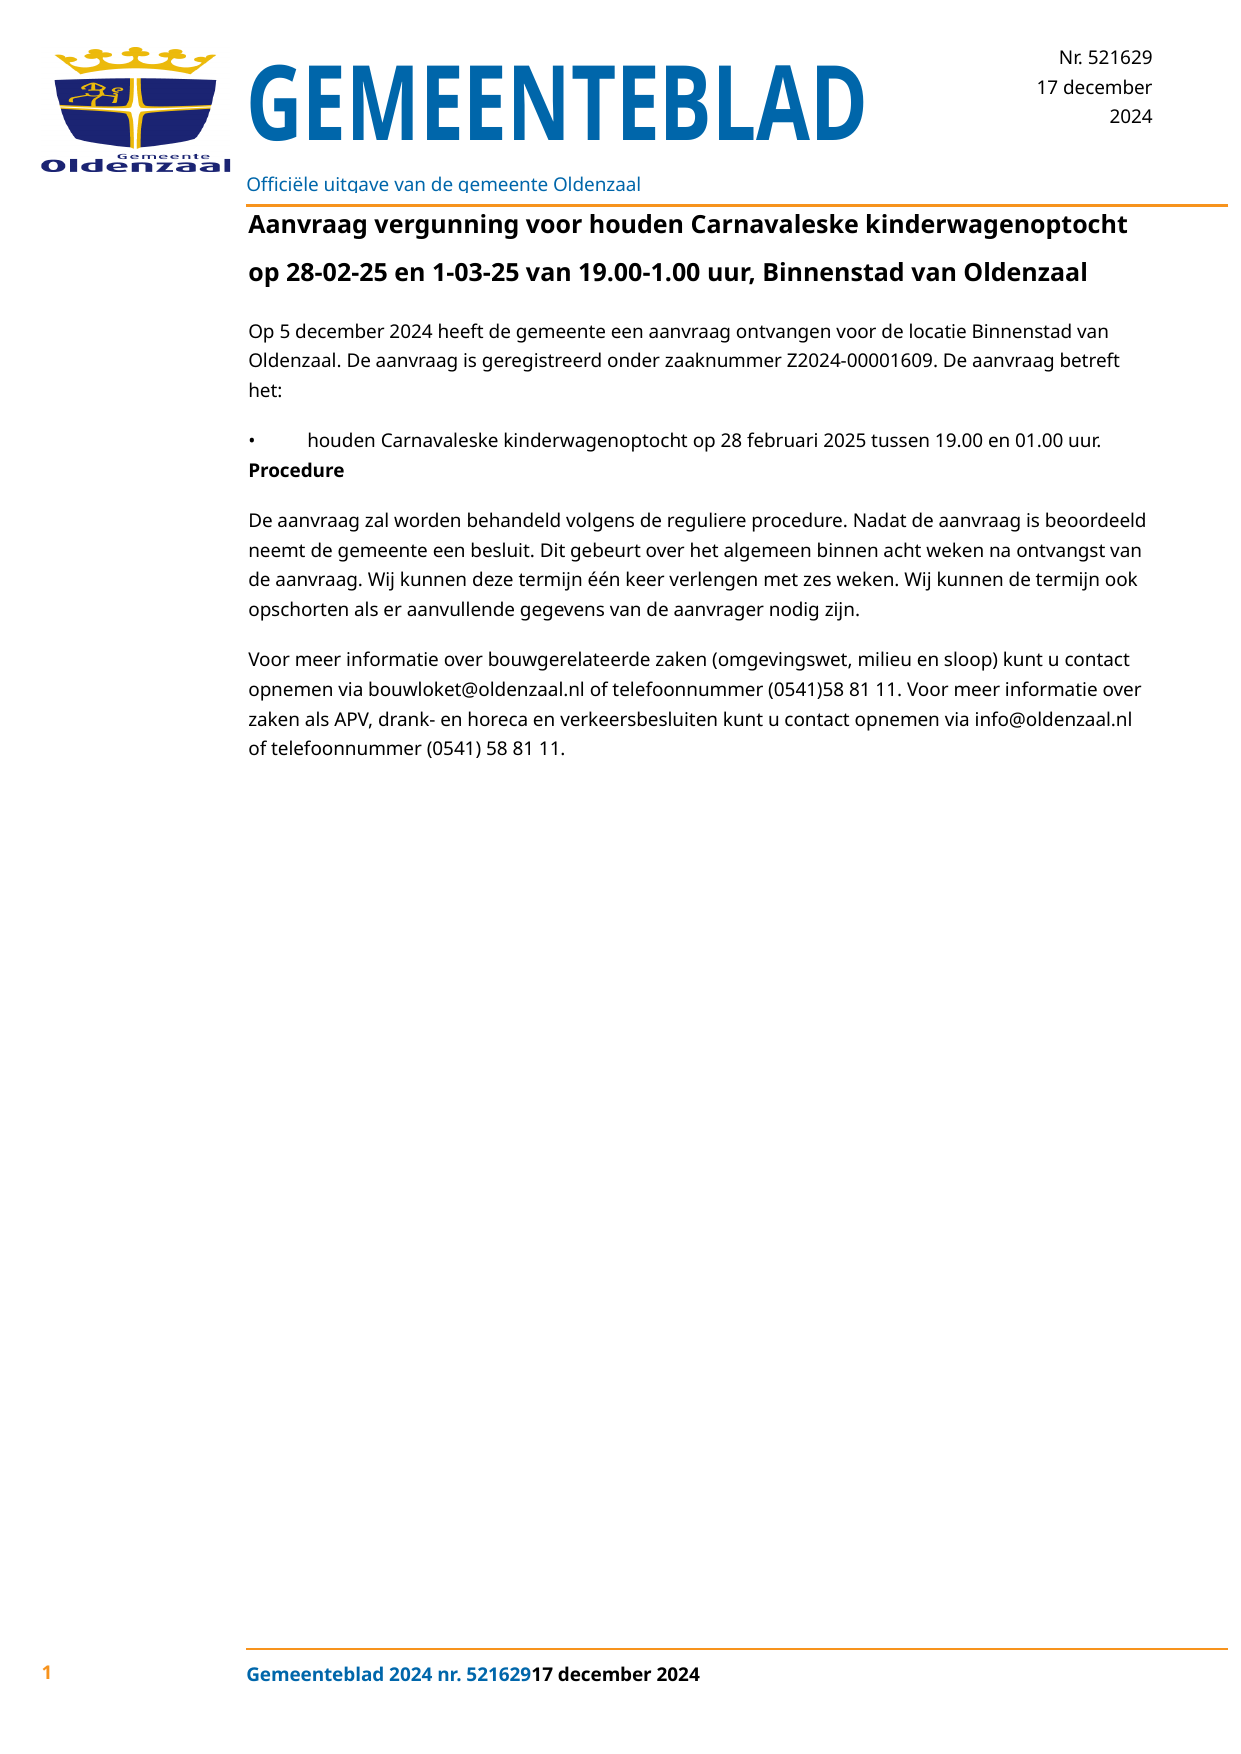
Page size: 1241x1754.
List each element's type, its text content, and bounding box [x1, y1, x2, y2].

text Procedure [248, 457, 1152, 483]
text Voor meer informatie over bouwgerelateerde zaken (omgevingswet, milieu en sloop) kunt u contact opnemen via bouwloket@oldenzaal.nl of telefoonnummer (0541)58 81 11. Voor meer informatie over zaken als APV, drank- en horeca en verkeersbesluiten kunt u contact opnemen via info@oldenzaal.nl of telefoonnummer (0541) 58 81 11. [248, 647, 1152, 761]
text Op 5 december 2024 heeft de gemeente een aanvraag ontvangen voor de locatie Binnenstad van Oldenzaal. De aanvraag is geregistreerd onder zaaknummer Z2024-00001609. De aanvraag betreft het: [248, 318, 1152, 403]
picture [41, 47, 231, 172]
text De aanvraag zal worden behandeld volgens de reguliere procedure. Nadat de aanvraag is beoordeeld neemt de gemeente een besluit. Dit gebeurt over het algemeen binnen acht weken na ontvangst van de aanvraag. Wij kunnen deze termijn één keer verlengen met zes weken. Wij kunnen de termijn ook opschorten als er aanvullende gegevens van de aanvrager nodig zijn. [248, 507, 1152, 622]
list houden Carnavaleske kinderwagenoptocht op 28 februari 2025 tussen 19.00 en 01.00 uur. [248, 427, 1152, 453]
text Aanvraag vergunning voor houden Carnavaleske kinderwagenoptocht op 28-02-25 en 1-03-25 van 19.00-1.00 uur, Binnenstad van Oldenzaal [248, 207, 1152, 288]
